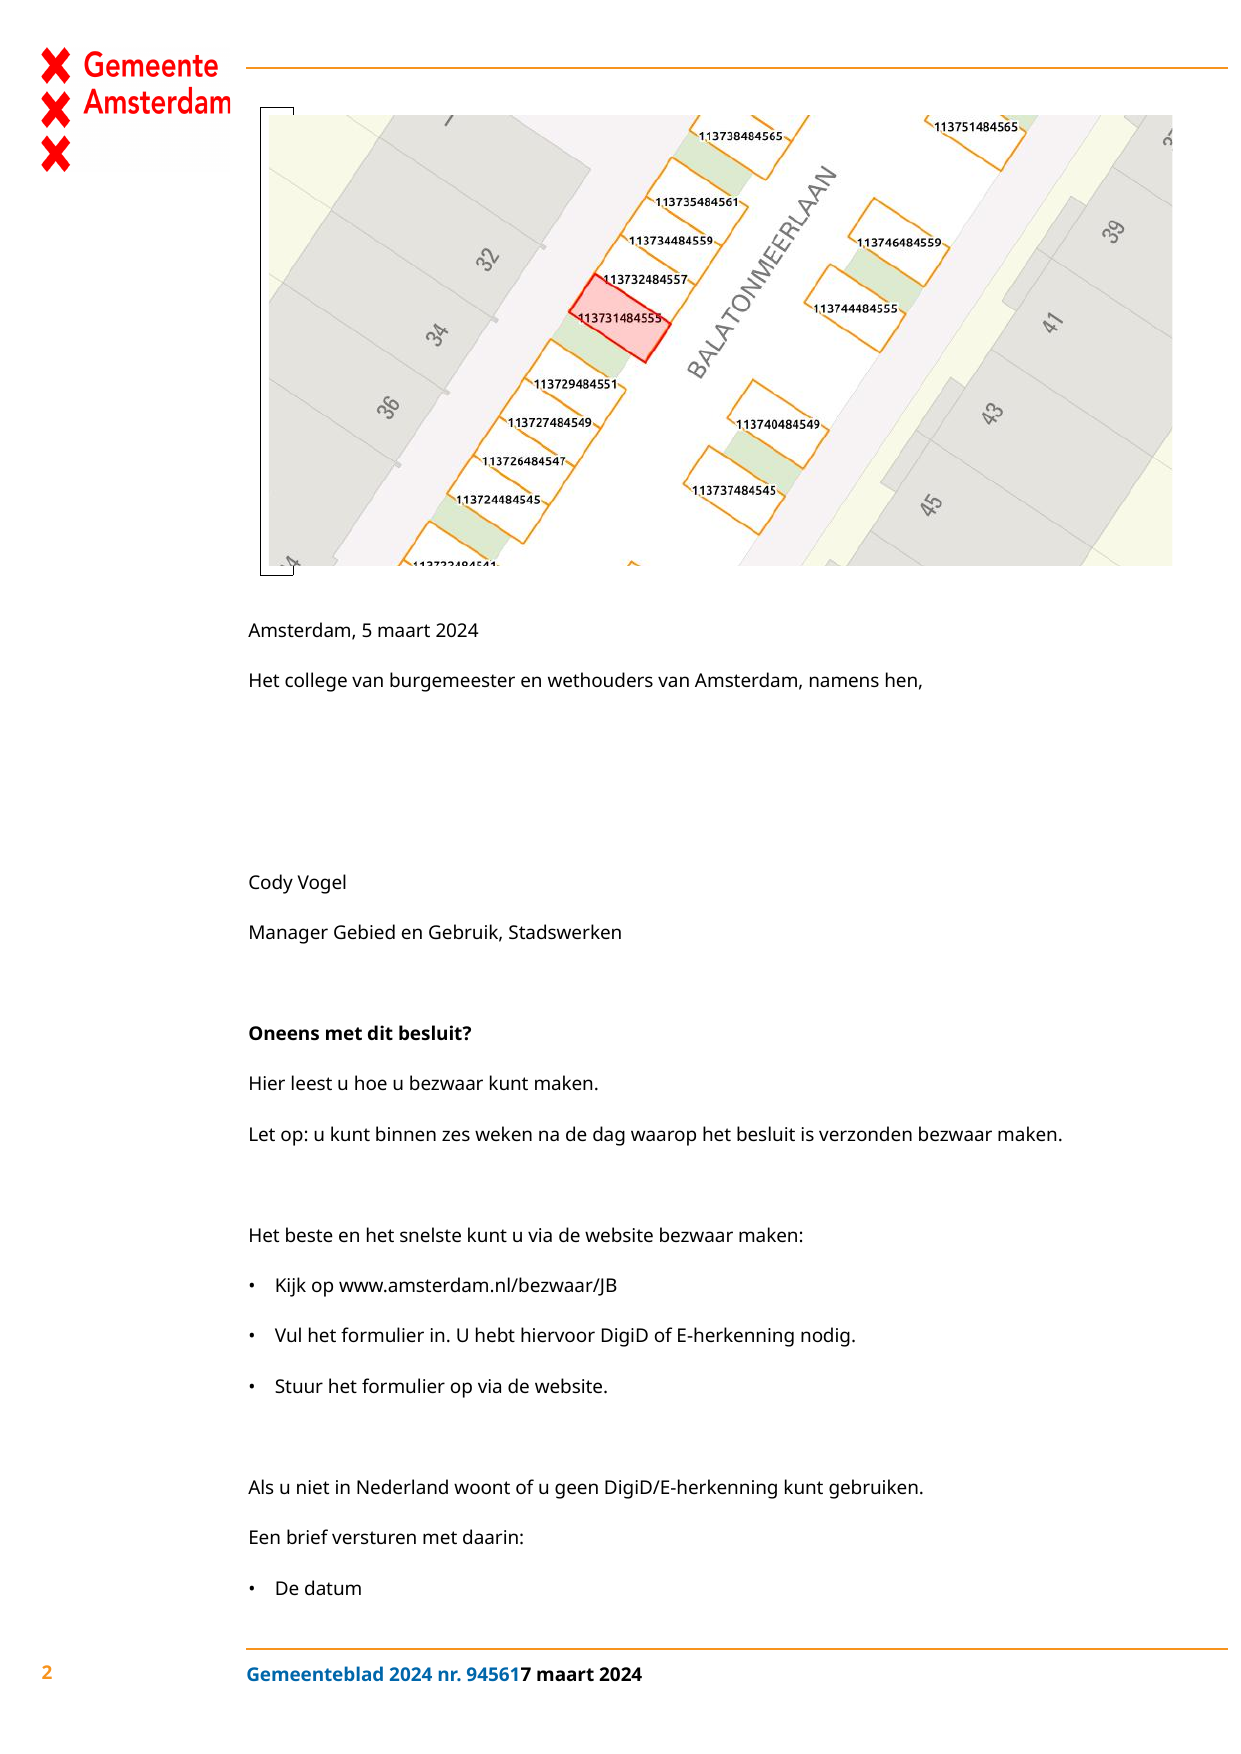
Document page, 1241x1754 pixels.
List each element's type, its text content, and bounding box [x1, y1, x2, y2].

text • Kijk op www.amsterdam.nl/bezwaar/JB [248, 1272, 1152, 1298]
text Het beste en het snelste kunt u via de website bezwaar maken: [248, 1222, 1152, 1248]
text Amsterdam, 5 maart 2024 [248, 617, 1152, 643]
text • De datum [248, 1575, 1152, 1601]
text Hier leest u hoe u bezwaar kunt maken. [248, 1071, 1152, 1096]
text Let op: u kunt binnen zes weken na de dag waarop het besluit is verzonden bezwaar maken. [248, 1121, 1152, 1147]
text • Stuur het formulier op via de website. [248, 1373, 1152, 1399]
text Cody Vogel [248, 869, 1152, 895]
picture [268, 115, 1173, 566]
picture [41, 47, 231, 172]
text Oneens met dit besluit? [248, 1020, 1152, 1046]
text Manager Gebied en Gebruik, Stadswerken [248, 919, 1152, 945]
text Het college van burgemeester en wethouders van Amsterdam, namens hen, [248, 667, 1152, 693]
text Een brief versturen met daarin: [248, 1524, 1152, 1550]
text Als u niet in Nederland woont of u geen DigiD/E-herkenning kunt gebruiken. [248, 1474, 1152, 1500]
text • Vul het formulier in. U hebt hiervoor DigiD of E-herkenning nodig. [248, 1323, 1152, 1348]
